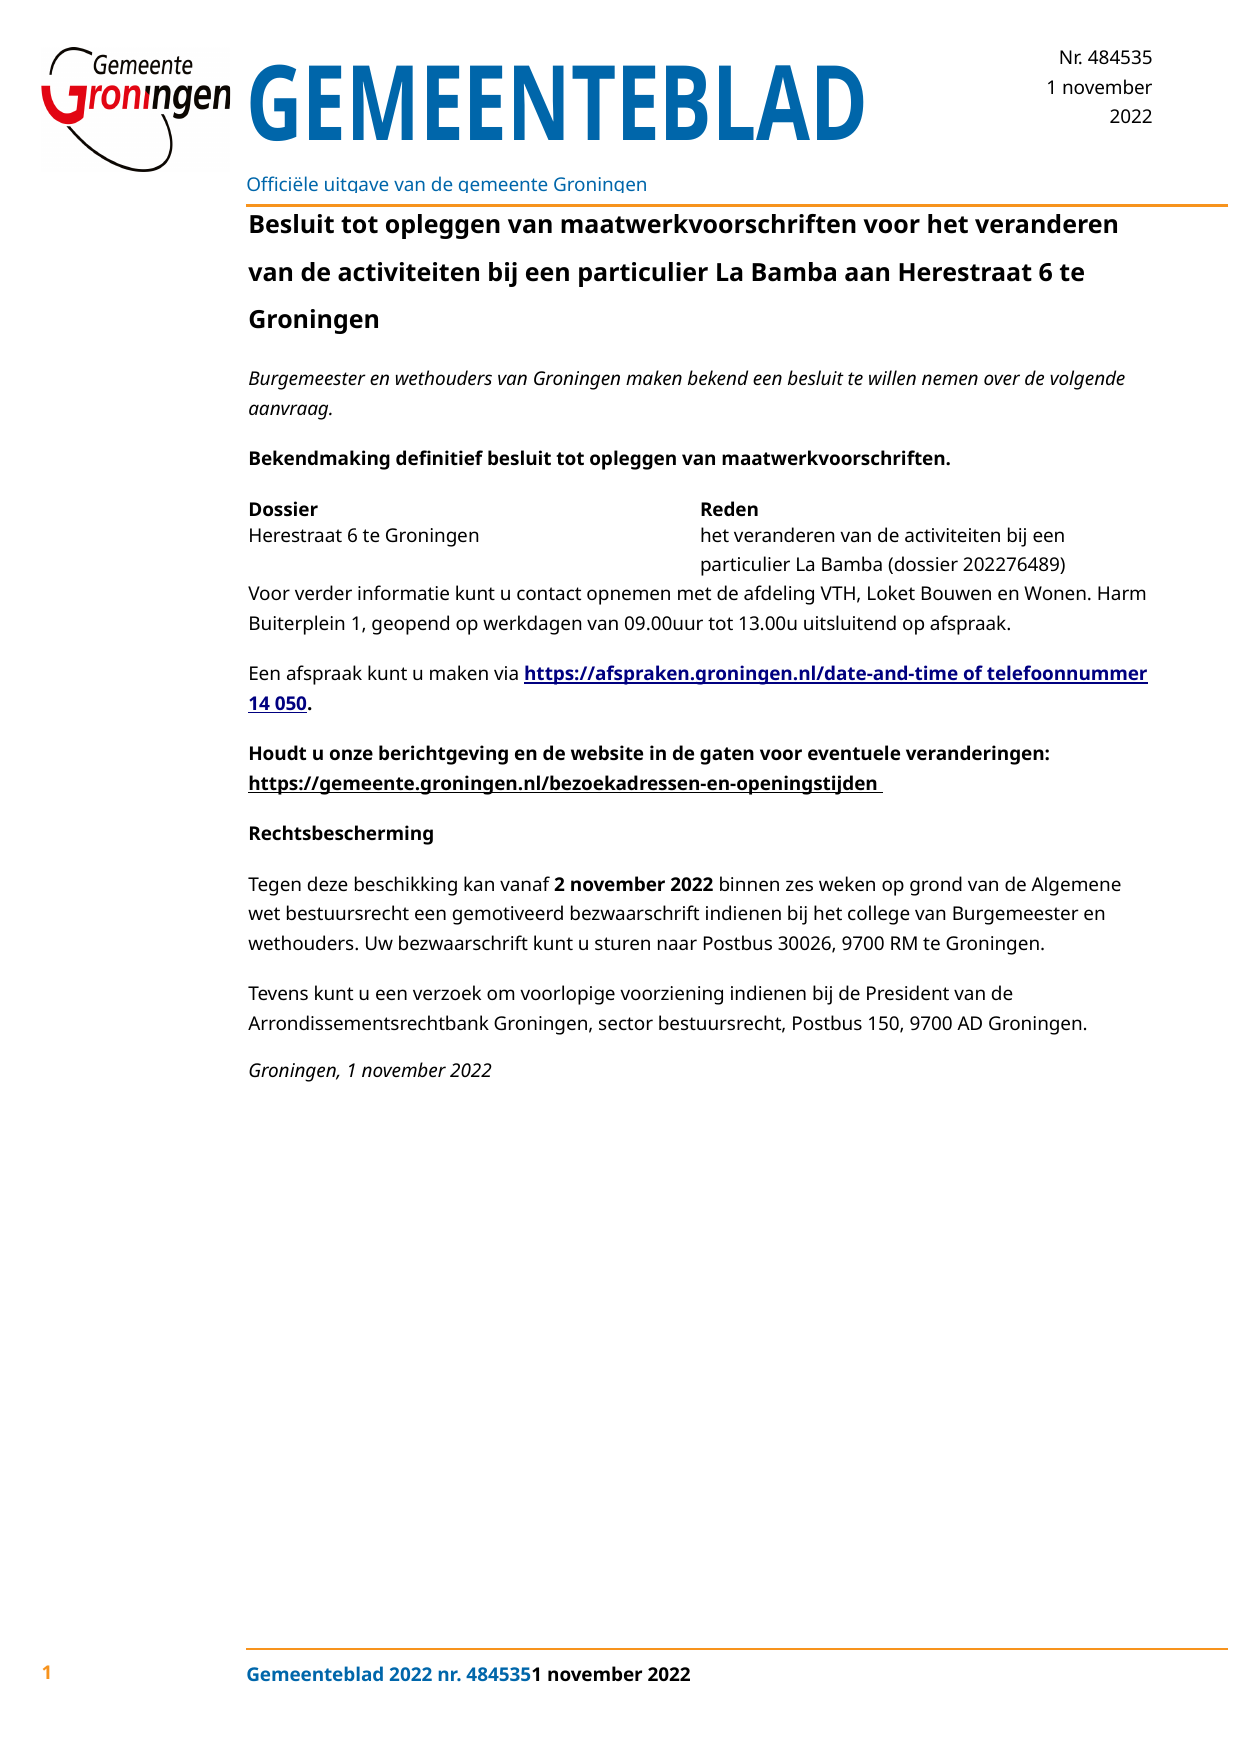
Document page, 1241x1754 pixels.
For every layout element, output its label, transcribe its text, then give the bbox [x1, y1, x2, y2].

text Groningen, 1 november 2022 [248, 1058, 1152, 1083]
table_header Dossier [248, 496, 700, 522]
text Rechtsbescherming [248, 820, 1152, 846]
table_header Reden [700, 496, 1152, 522]
text Een afspraak kunt u maken via https://afspraken.groningen.nl/date-and-time of telefoonnummer 14 050. [248, 660, 1152, 716]
text Burgemeester en wethouders van Groningen maken bekend een besluit te willen nemen over de volgende aanvraag. [248, 366, 1152, 421]
text Tegen deze beschikking kan vanaf 2 november 2022 binnen zes weken op grond van de Algemene wet bestuursrecht een gemotiveerd bezwaarschrift indienen bij het college van Burgemeester en wethouders. Uw bezwaarschrift kunt u sturen naar Postbus 30026, 9700 RM te Groningen. [248, 871, 1152, 956]
text Houdt u onze berichtgeving en de website in de gaten voor eventuele veranderingen: https://gemeente.groningen.nl/bezoekadressen-en-openingstijden [248, 740, 1152, 796]
text Bekendmaking definitief besluit tot opleggen van maatwerkvoorschriften. [248, 446, 1152, 471]
table_cell Herestraat 6 te Groningen [248, 522, 700, 577]
picture [41, 47, 231, 172]
text Voor verder informatie kunt u contact opnemen met de afdeling VTH, Loket Bouwen en Wonen. Harm Buiterplein 1, geopend op werkdagen van 09.00uur tot 13.00u uitsluitend op afspraak. [248, 580, 1152, 636]
table_cell het veranderen van de activiteiten bij een particulier La Bamba (dossier 202276489) [700, 522, 1152, 577]
text Besluit tot opleggen van maatwerkvoorschriften voor het veranderen van de activiteiten bij een particulier La Bamba aan Herestraat 6 te Groningen [248, 207, 1152, 336]
text Tevens kunt u een verzoek om voorlopige voorziening indienen bij de President van de Arrondissementsrechtbank Groningen, sector bestuursrecht, Postbus 150, 9700 AD Groningen. [248, 980, 1152, 1036]
